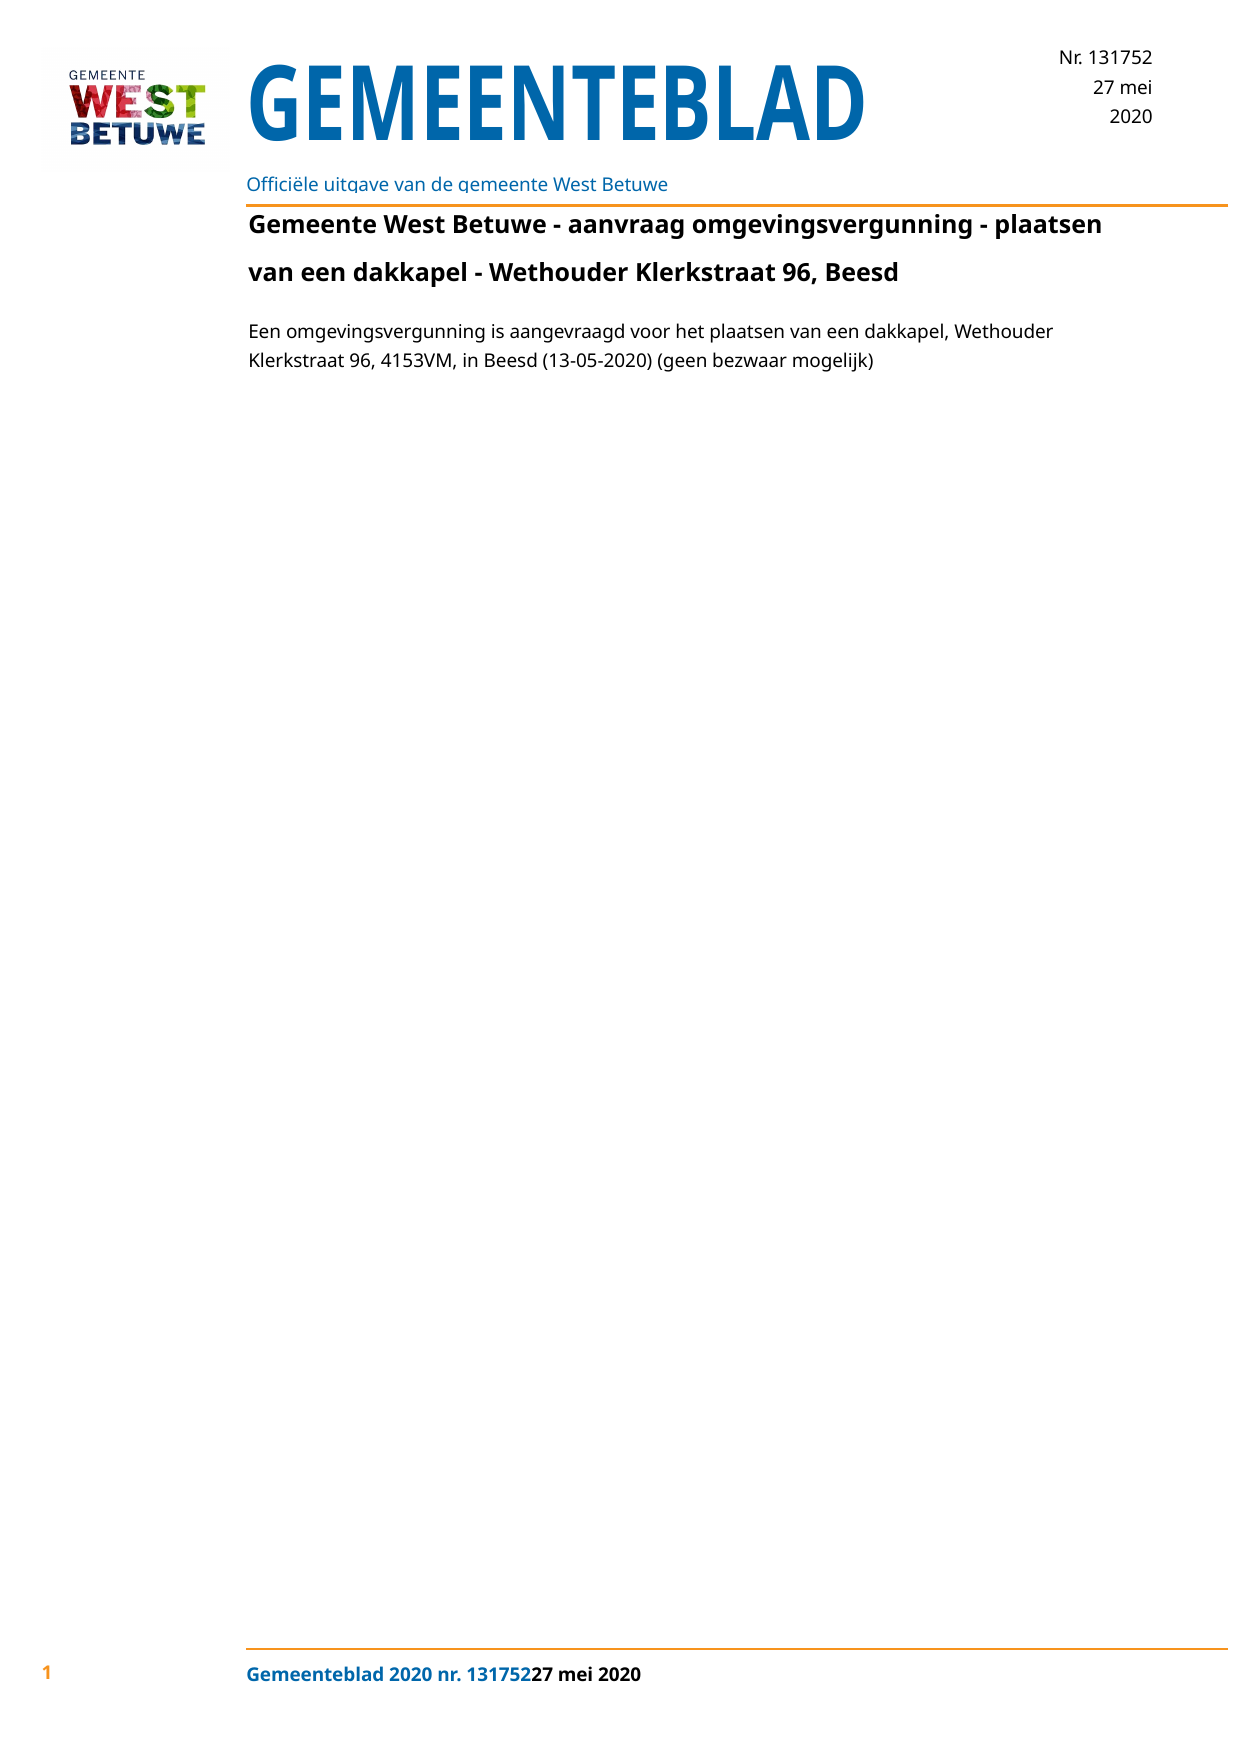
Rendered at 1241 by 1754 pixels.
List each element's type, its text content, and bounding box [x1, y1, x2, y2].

text Een omgevingsvergunning is aangevraagd voor het plaatsen van een dakkapel, Wethouder Klerkstraat 96, 4153VM, in Beesd (13-05-2020) (geen bezwaar mogelijk) [248, 318, 1152, 373]
text Gemeente West Betuwe - aanvraag omgevingsvergunning - plaatsen van een dakkapel - Wethouder Klerkstraat 96, Beesd [248, 207, 1152, 288]
picture [41, 47, 231, 172]
